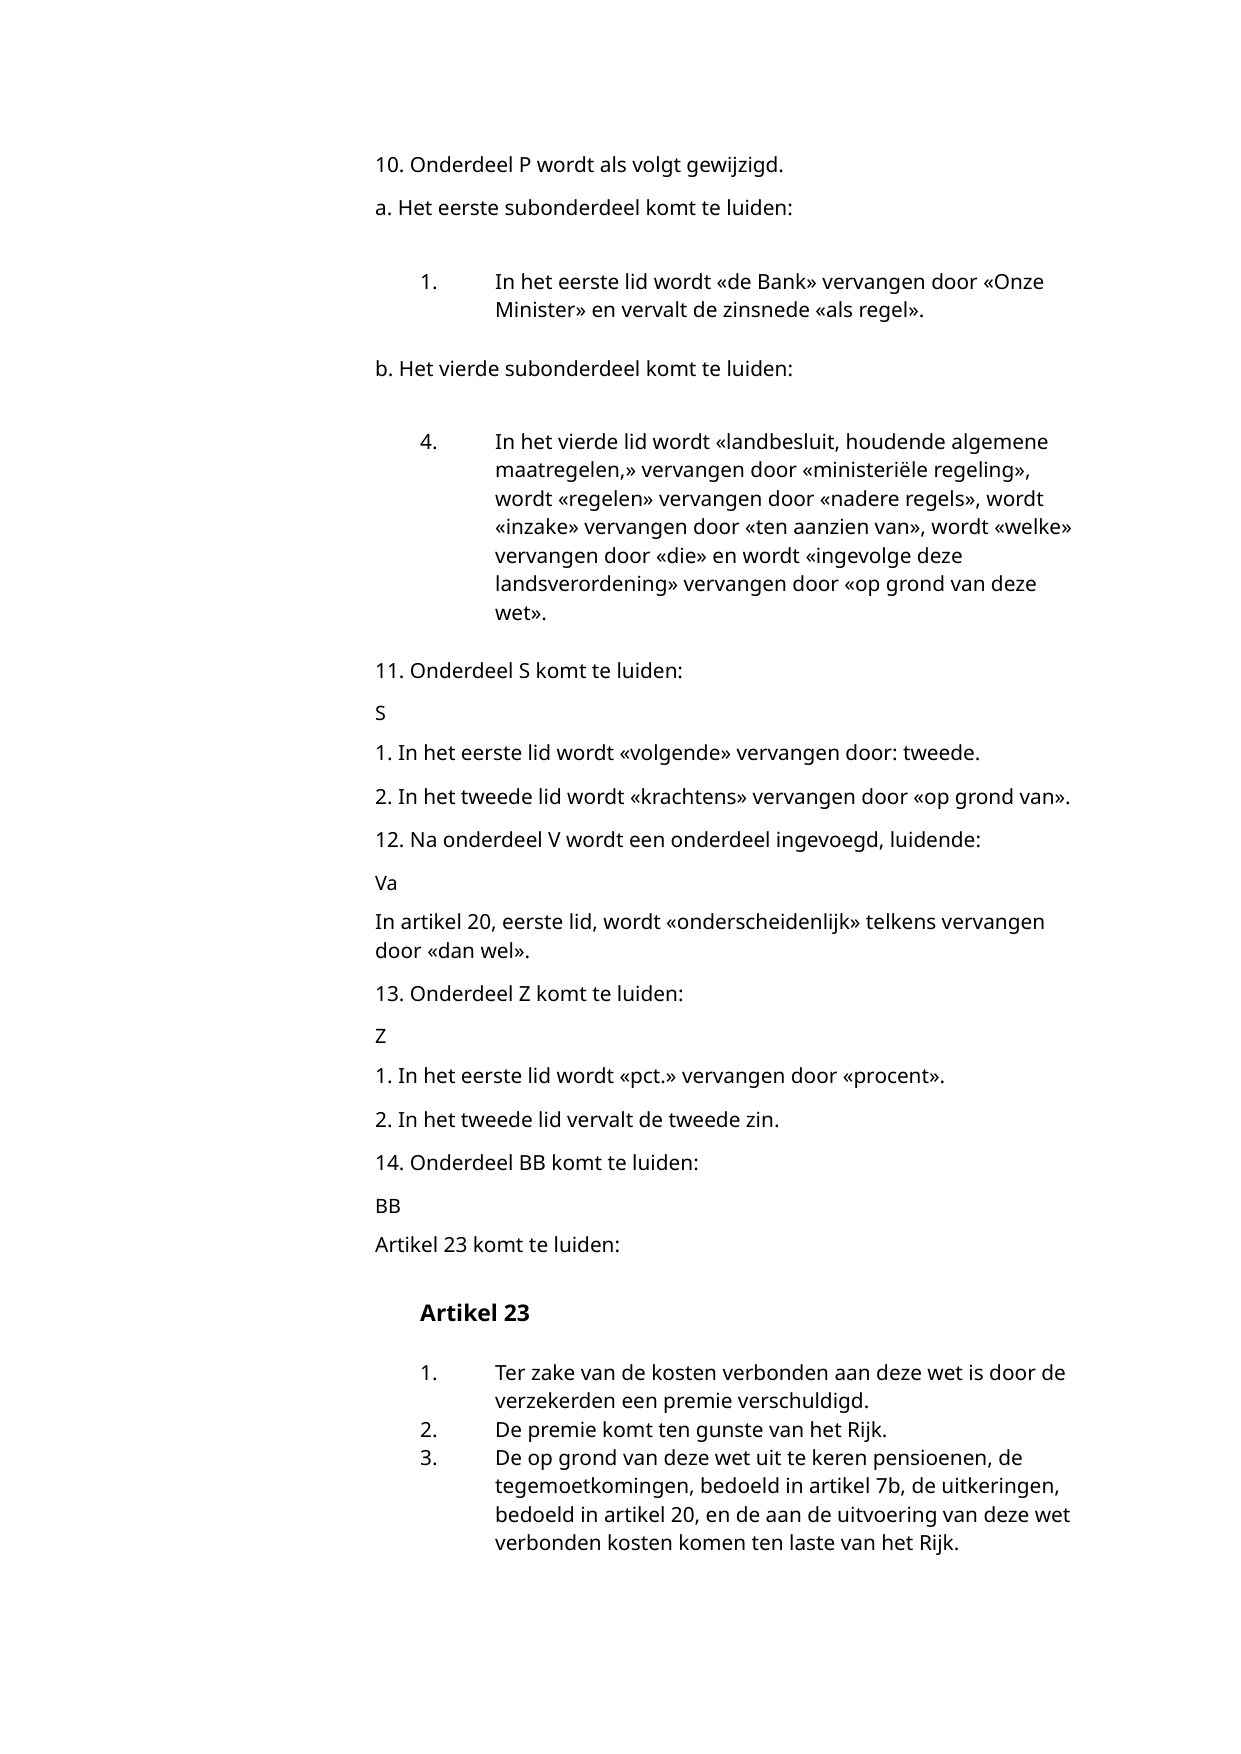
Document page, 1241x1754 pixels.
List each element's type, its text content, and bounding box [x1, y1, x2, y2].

list Ter zake van de kosten verbonden aan deze wet is door de verzekerden een premie verschuldigd. [420, 1358, 1090, 1415]
text 1. In het eerste lid wordt «volgende» vervangen door: tweede. [375, 738, 1090, 767]
list De op grond van deze wet uit te keren pensioenen, de tegemoetkomingen, bedoeld in artikel 7b, de uitkeringen, bedoeld in artikel 20, en de aan de uitvoering van deze wet verbonden kosten komen ten laste van het Rijk. [420, 1443, 1090, 1557]
text 13. Onderdeel Z komt te luiden: [375, 979, 1090, 1008]
text 12. Na onderdeel V wordt een onderdeel ingevoegd, luidende: [375, 825, 1090, 854]
list In het vierde lid wordt «landbesluit, houdende algemene maatregelen,» vervangen door «ministeriële regeling», wordt «regelen» vervangen door «nadere regels», wordt «inzake» vervangen door «ten aanzien van», wordt «welke» vervangen door «die» en wordt «ingevolge deze landsverordening» vervangen door «op grond van deze wet». [420, 427, 1090, 626]
text 10. Onderdeel P wordt als volgt gewijzigd. [375, 150, 1090, 178]
text a. Het eerste subonderdeel komt te luiden: [375, 193, 1090, 222]
subtitle Artikel 23 [420, 1297, 1090, 1328]
text In artikel 20, eerste lid, wordt «onderscheidenlijk» telkens vervangen door «dan wel». [375, 907, 1090, 964]
text 11. Onderdeel S komt te luiden: [375, 656, 1090, 685]
text S [375, 700, 1090, 727]
text Artikel 23 komt te luiden: [375, 1231, 1090, 1259]
text Va [375, 869, 1090, 896]
text b. Het vierde subonderdeel komt te luiden: [375, 354, 1090, 382]
text Z [375, 1023, 1090, 1050]
text 2. In het tweede lid vervalt de tweede zin. [375, 1105, 1090, 1133]
list De premie komt ten gunste van het Rijk. [420, 1415, 1090, 1443]
text BB [375, 1192, 1090, 1219]
text 2. In het tweede lid wordt «krachtens» vervangen door «op grond van». [375, 782, 1090, 810]
text 1. In het eerste lid wordt «pct.» vervangen door «procent». [375, 1062, 1090, 1090]
text 14. Onderdeel BB komt te luiden: [375, 1148, 1090, 1177]
list In het eerste lid wordt «de Bank» vervangen door «Onze Minister» en vervalt de zinsnede «als regel». [420, 267, 1090, 324]
